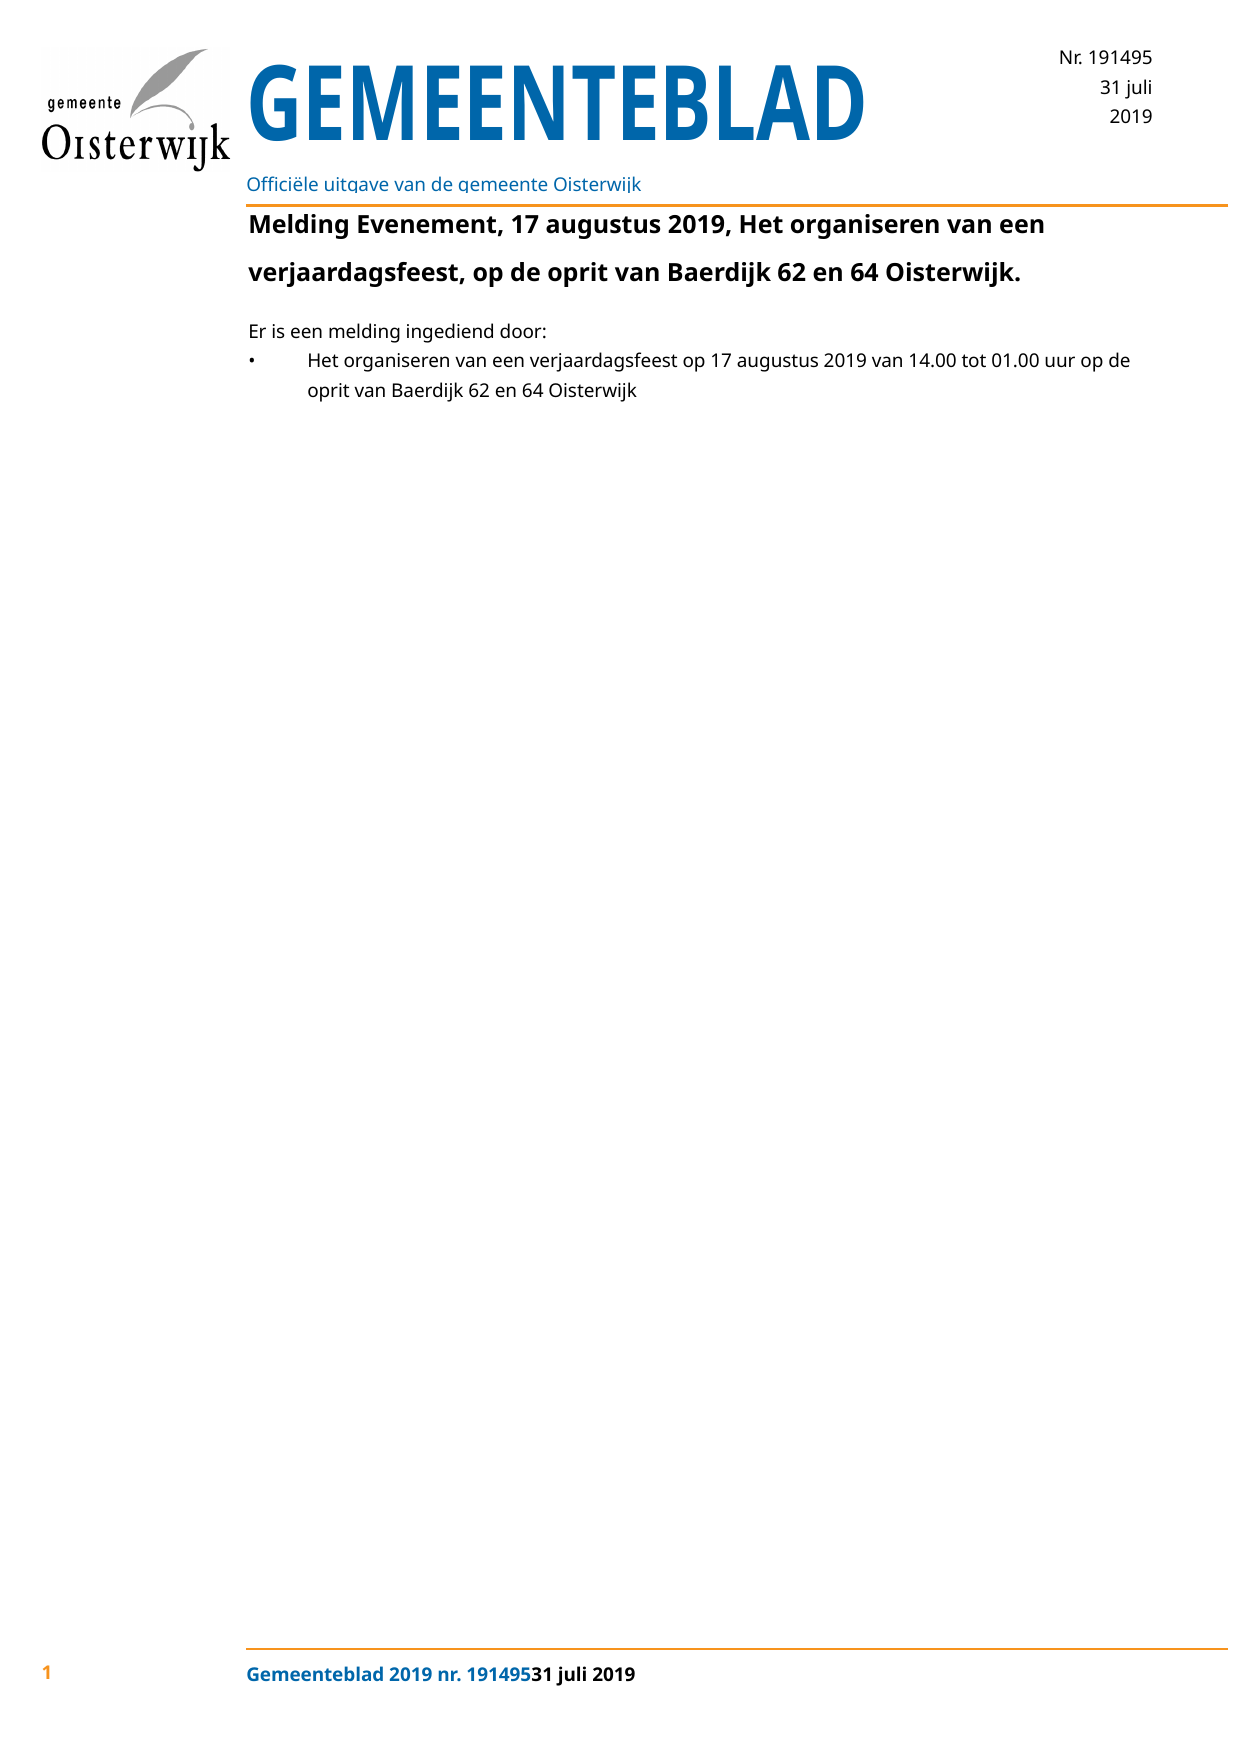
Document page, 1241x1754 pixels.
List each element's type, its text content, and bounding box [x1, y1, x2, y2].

text Er is een melding ingediend door: [248, 318, 1152, 344]
list Het organiseren van een verjaardagsfeest op 17 augustus 2019 van 14.00 tot 01.00 uur op de oprit van Baerdijk 62 en 64 Oisterwijk [248, 347, 1152, 403]
picture [41, 47, 231, 172]
text Melding Evenement, 17 augustus 2019, Het organiseren van een verjaardagsfeest, op de oprit van Baerdijk 62 en 64 Oisterwijk. [248, 207, 1152, 288]
